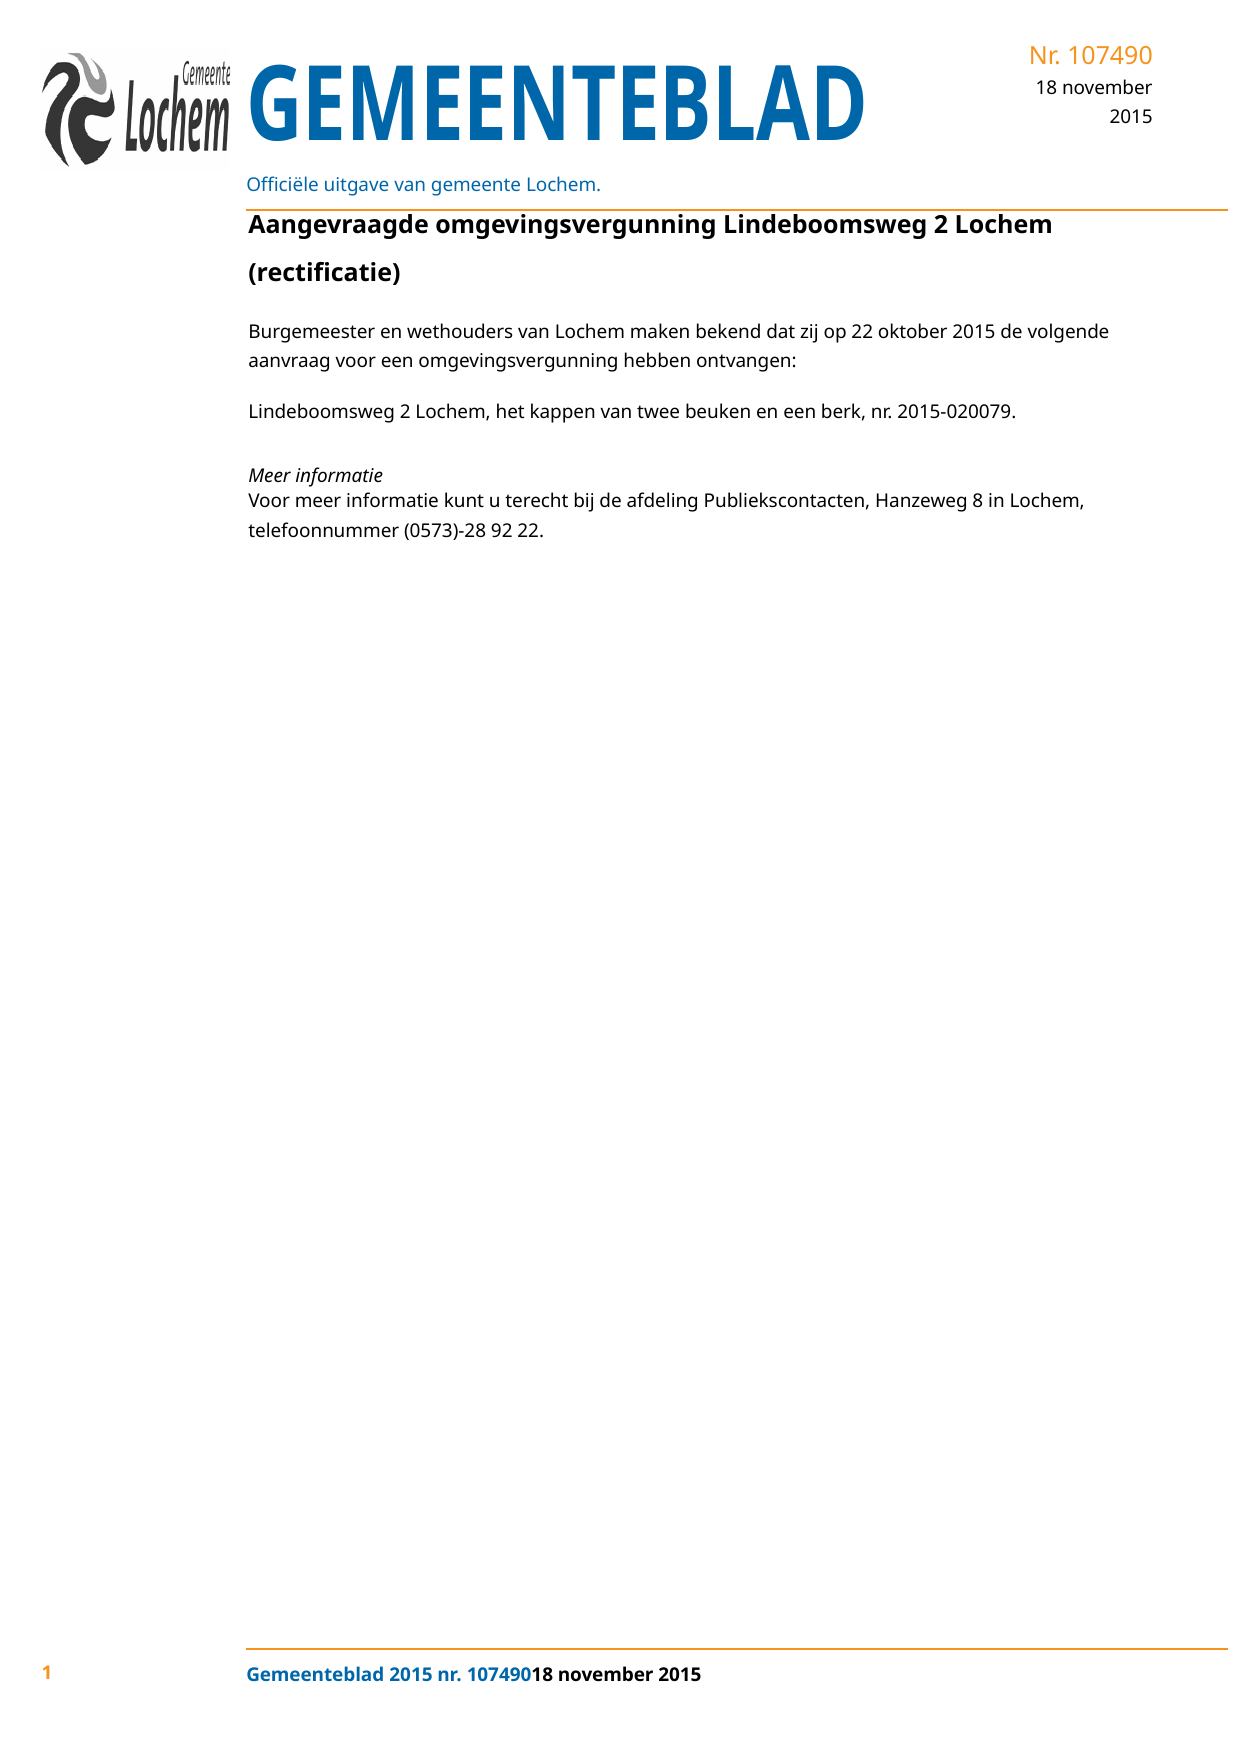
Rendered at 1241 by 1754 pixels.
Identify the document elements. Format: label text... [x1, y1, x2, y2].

text Burgemeester en wethouders van Lochem maken bekend dat zij op 22 oktober 2015 de volgende aanvraag voor een omgevingsvergunning hebben ontvangen: [248, 318, 1152, 373]
text Voor meer informatie kunt u terecht bij de afdeling Publiekscontacten, Hanzeweg 8 in Lochem, telefoonnummer (0573)-28 92 22. [248, 488, 1152, 543]
picture [41, 47, 231, 172]
text Lindeboomsweg 2 Lochem, het kappen van twee beuken en een berk, nr. 2015-020079. [248, 398, 1152, 424]
text Meer informatie [248, 462, 1152, 488]
text Aangevraagde omgevingsvergunning Lindeboomsweg 2 Lochem (rectificatie) [248, 211, 1152, 288]
